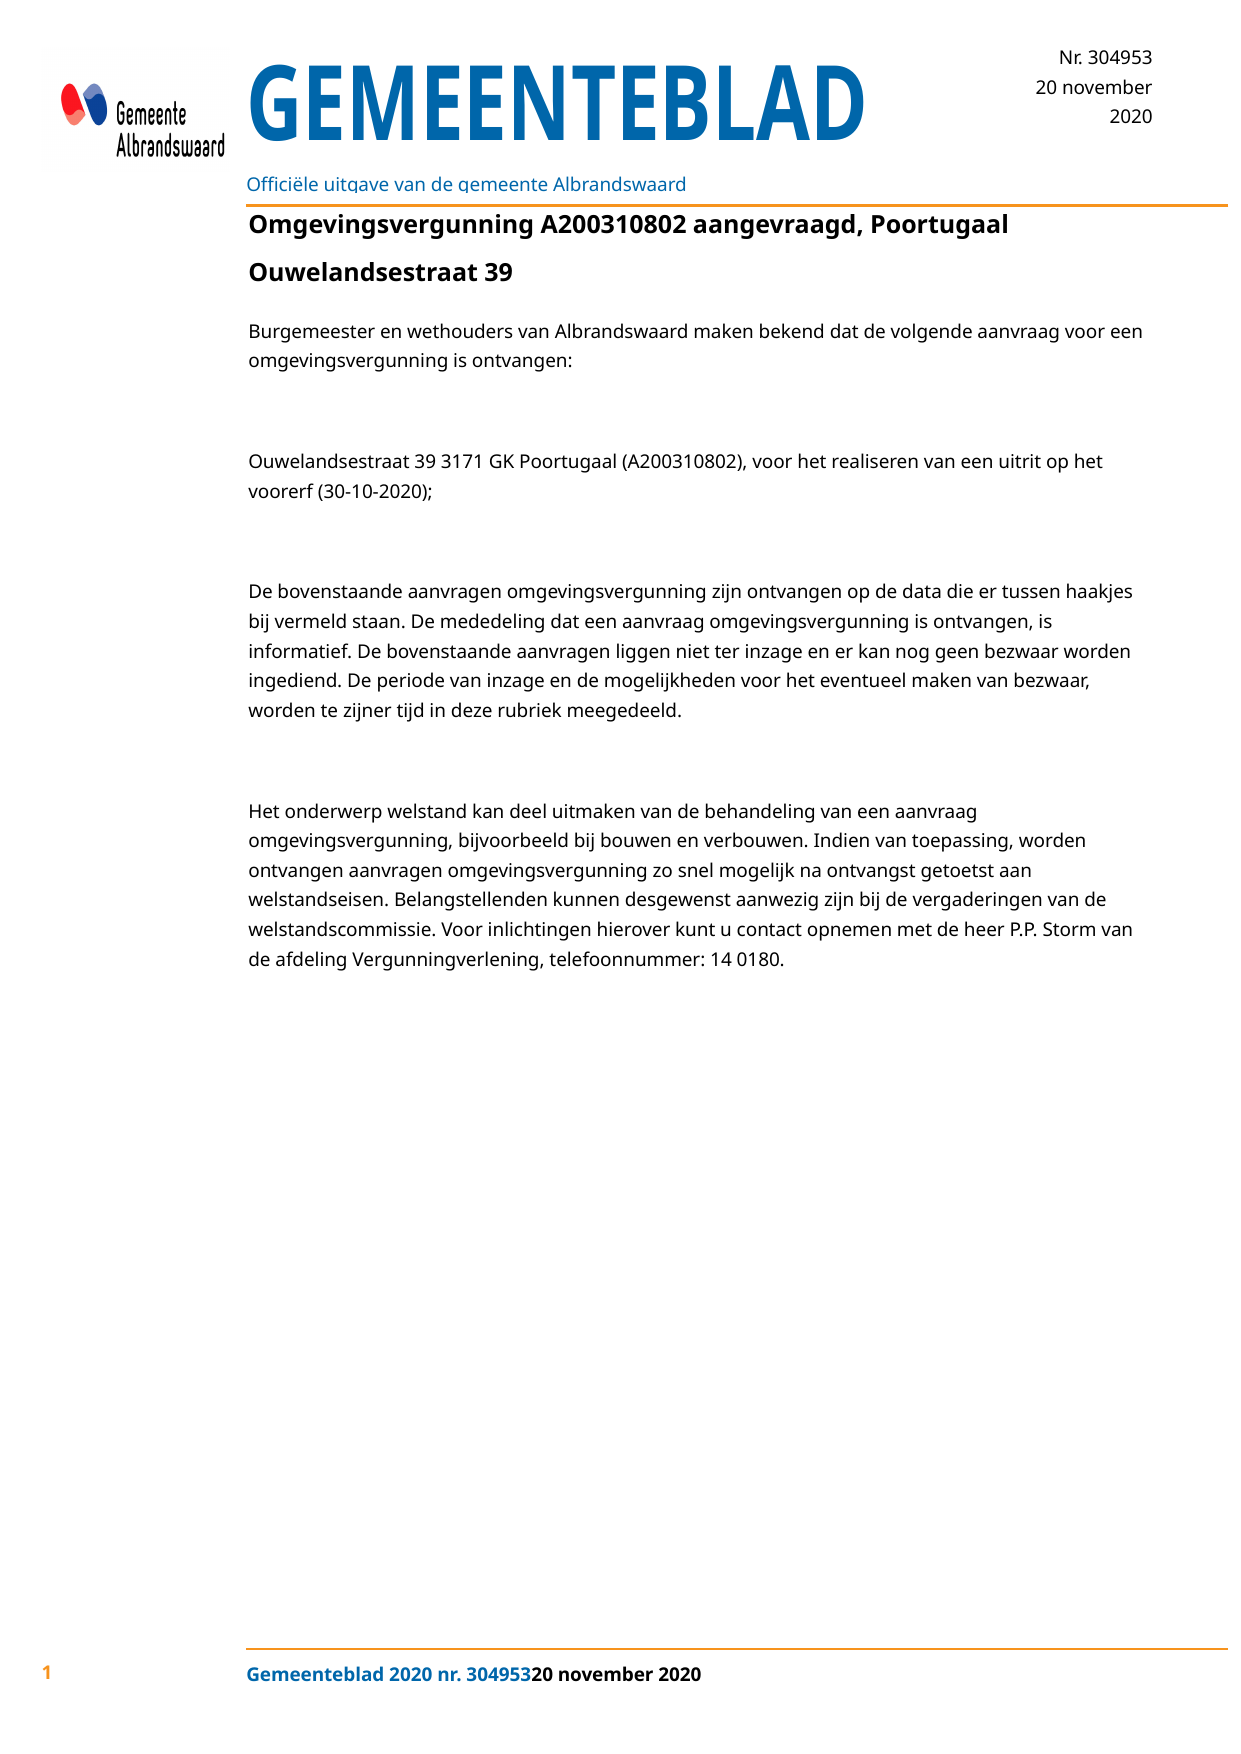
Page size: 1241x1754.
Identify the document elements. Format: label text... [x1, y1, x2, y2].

text Burgemeester en wethouders van Albrandswaard maken bekend dat de volgende aanvraag voor een omgevingsvergunning is ontvangen: [248, 318, 1152, 373]
text Ouwelandsestraat 39 3171 GK Poortugaal (A200310802), voor het realiseren van een uitrit op het voorerf (30-10-2020); [248, 448, 1152, 504]
text Omgevingsvergunning A200310802 aangevraagd, Poortugaal Ouwelandsestraat 39 [248, 207, 1152, 288]
picture [41, 47, 231, 172]
text Het onderwerp welstand kan deel uitmaken van de behandeling van een aanvraag omgevingsvergunning, bijvoorbeeld bij bouwen en verbouwen. Indien van toepassing, worden ontvangen aanvragen omgevingsvergunning zo snel mogelijk na ontvangst getoetst aan welstandseisen. Belangstellenden kunnen desgewenst aanwezig zijn bij de vergaderingen van de welstandscommissie. Voor inlichtingen hierover kunt u contact opnemen met de heer P.P. Storm van de afdeling Vergunningverlening, telefoonnummer: 14 0180. [248, 798, 1152, 972]
text De bovenstaande aanvragen omgevingsvergunning zijn ontvangen op de data die er tussen haakjes bij vermeld staan. De mededeling dat een aanvraag omgevingsvergunning is ontvangen, is informatief. De bovenstaande aanvragen liggen niet ter inzage en er kan nog geen bezwaar worden ingediend. De periode van inzage en de mogelijkheden voor het eventueel maken van bezwaar, worden te zijner tijd in deze rubriek meegedeeld. [248, 579, 1152, 723]
